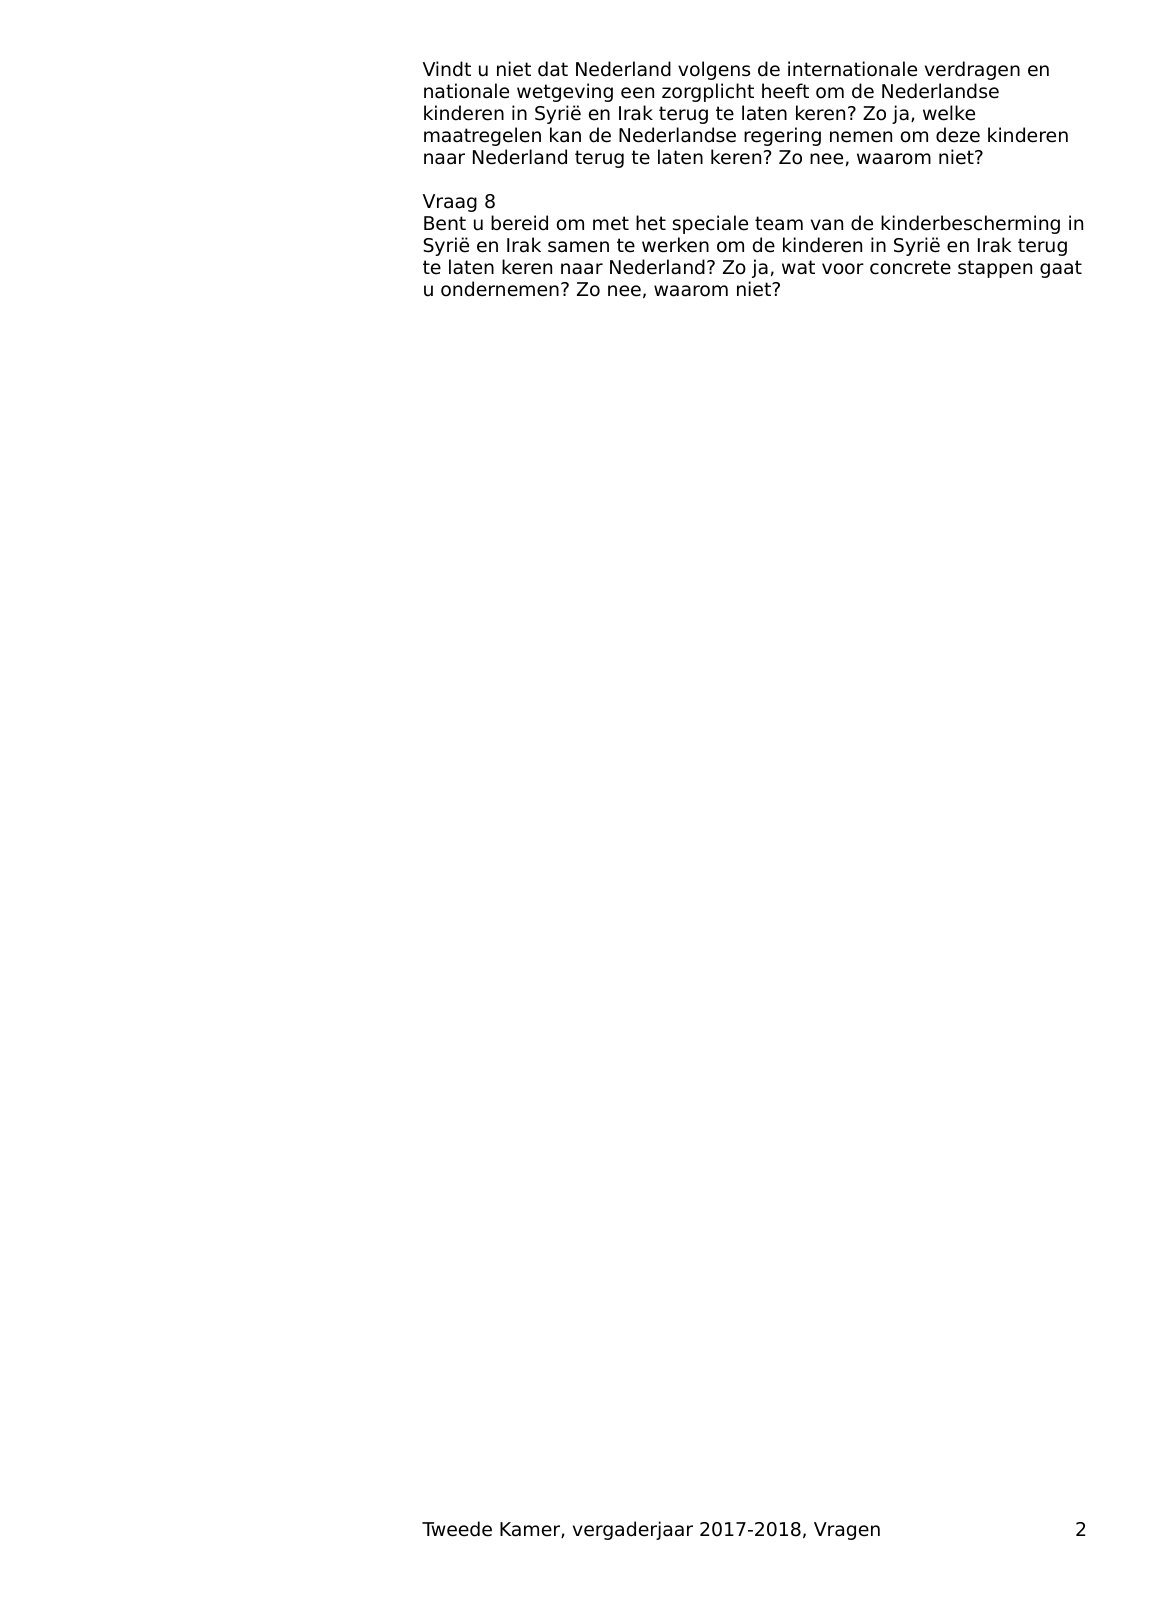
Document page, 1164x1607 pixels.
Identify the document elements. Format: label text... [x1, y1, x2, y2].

text Vindt u niet dat Nederland volgens de internationale verdragen en nationale wetgeving een zorgplicht heeft om de Nederlandse kinderen in Syrië en Irak terug te laten keren? Zo ja, welke maatregelen kan de Nederlandse regering nemen om deze kinderen naar Nederland terug te laten keren? Zo nee, waarom niet? [422, 59, 1087, 169]
text Bent u bereid om met het speciale team van de kinderbescherming in Syrië en Irak samen te werken om de kinderen in Syrië en Irak terug te laten keren naar Nederland? Zo ja, wat voor concrete stappen gaat u ondernemen? Zo nee, waarom niet? [422, 213, 1087, 301]
text Vraag 8 [422, 191, 1087, 213]
